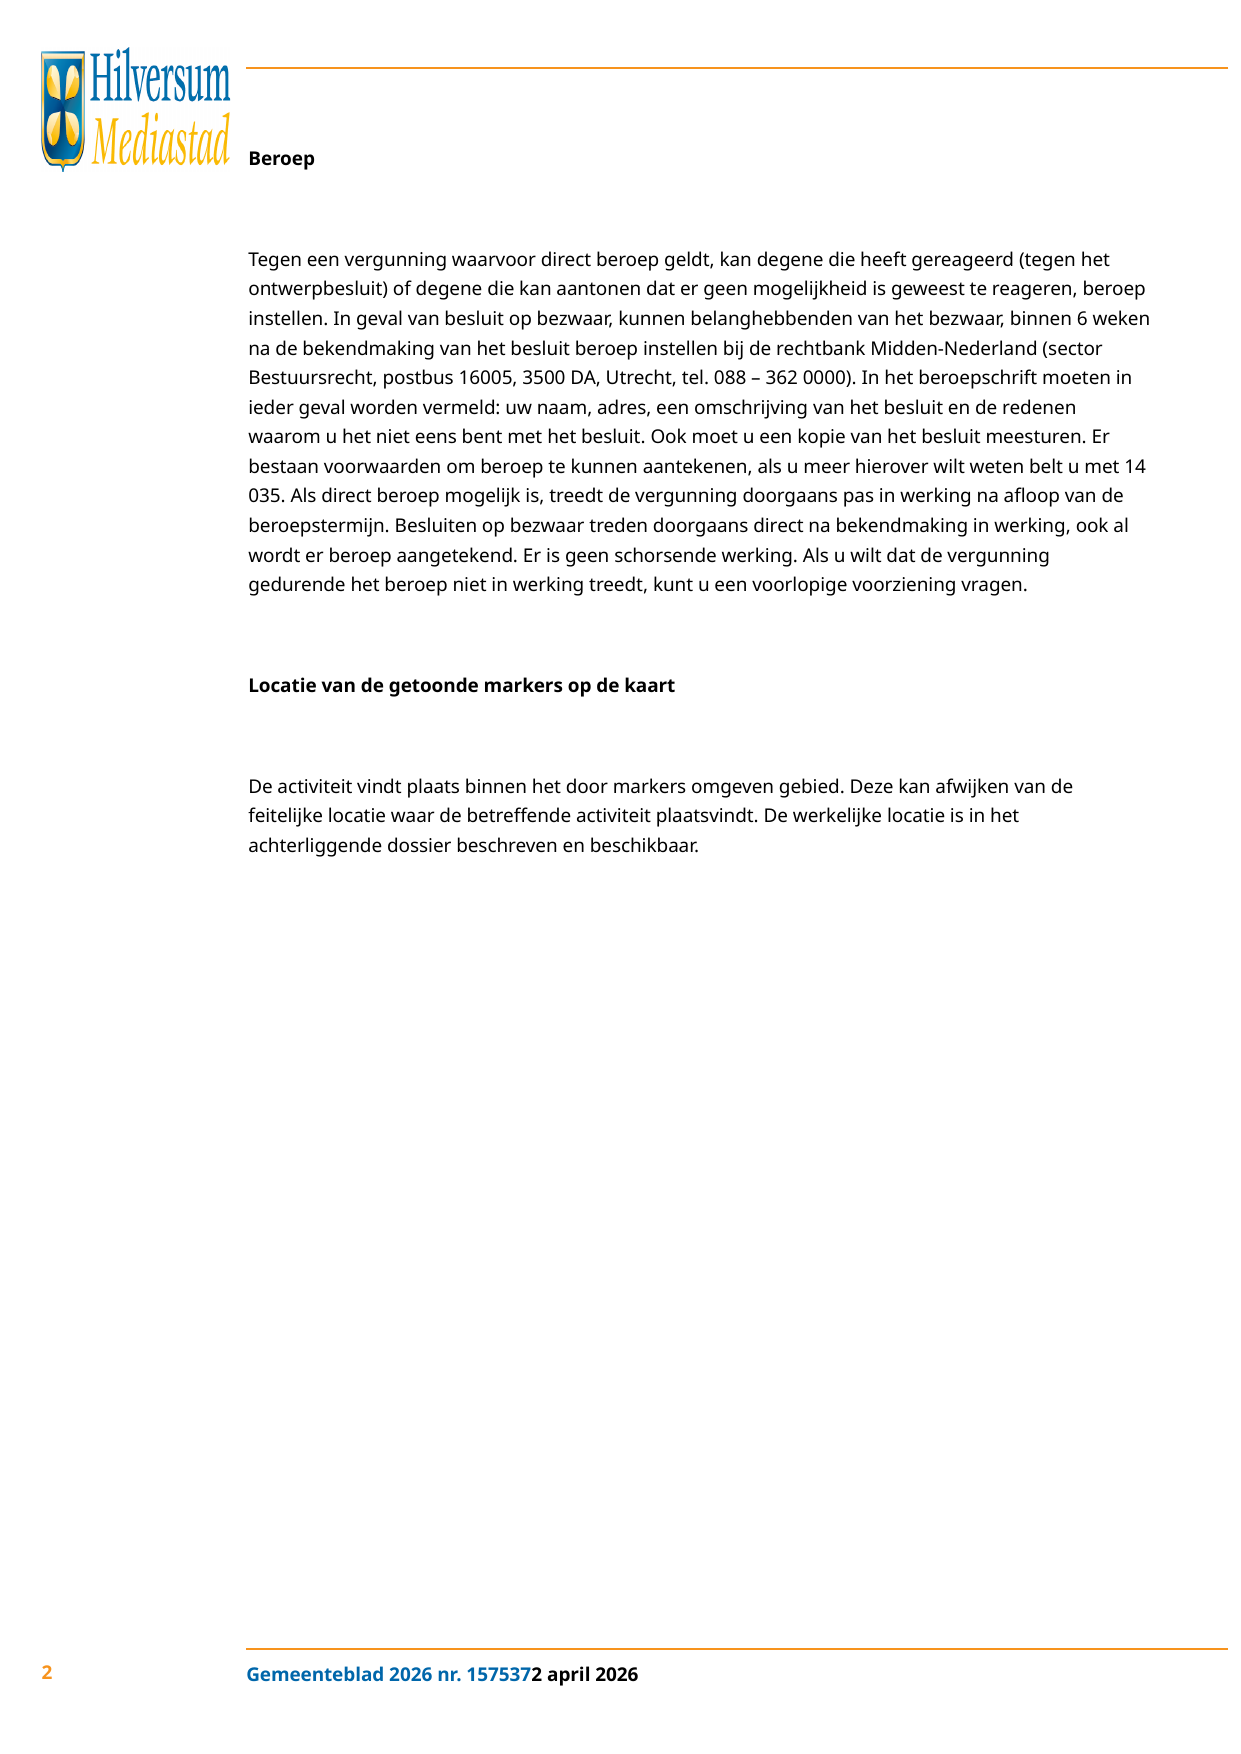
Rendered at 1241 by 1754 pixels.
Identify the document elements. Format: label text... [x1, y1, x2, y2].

text Tegen een vergunning waarvoor direct beroep geldt, kan degene die heeft gereageerd (tegen het ontwerpbesluit) of degene die kan aantonen dat er geen mogelijkheid is geweest te reageren, beroep instellen. In geval van besluit op bezwaar, kunnen belanghebbenden van het bezwaar, binnen 6 weken na de bekendmaking van het besluit beroep instellen bij de rechtbank Midden-Nederland (sector Bestuursrecht, postbus 16005, 3500 DA, Utrecht, tel. 088 – 362 0000). In het beroepschrift moeten in ieder geval worden vermeld: uw naam, adres, een omschrijving van het besluit en de redenen waarom u het niet eens bent met het besluit. Ook moet u een kopie van het besluit meesturen. Er bestaan voorwaarden om beroep te kunnen aantekenen, als u meer hierover wilt weten belt u met 14 035. Als direct beroep mogelijk is, treedt de vergunning doorgaans pas in werking na afloop van de beroepstermijn. Besluiten op bezwaar treden doorgaans direct na bekendmaking in werking, ook al wordt er beroep aangetekend. Er is geen schorsende werking. Als u wilt dat de vergunning gedurende het beroep niet in werking treedt, kunt u een voorlopige voorziening vragen. [248, 246, 1152, 597]
text Beroep [248, 145, 1152, 171]
picture [41, 47, 231, 172]
text De activiteit vindt plaats binnen het door markers omgeven gebied. Deze kan afwijken van de feitelijke locatie waar de betreffende activiteit plaatsvindt. De werkelijke locatie is in het achterliggende dossier beschreven en beschikbaar. [248, 773, 1152, 858]
text Locatie van de getoonde markers op de kaart [248, 672, 1152, 698]
